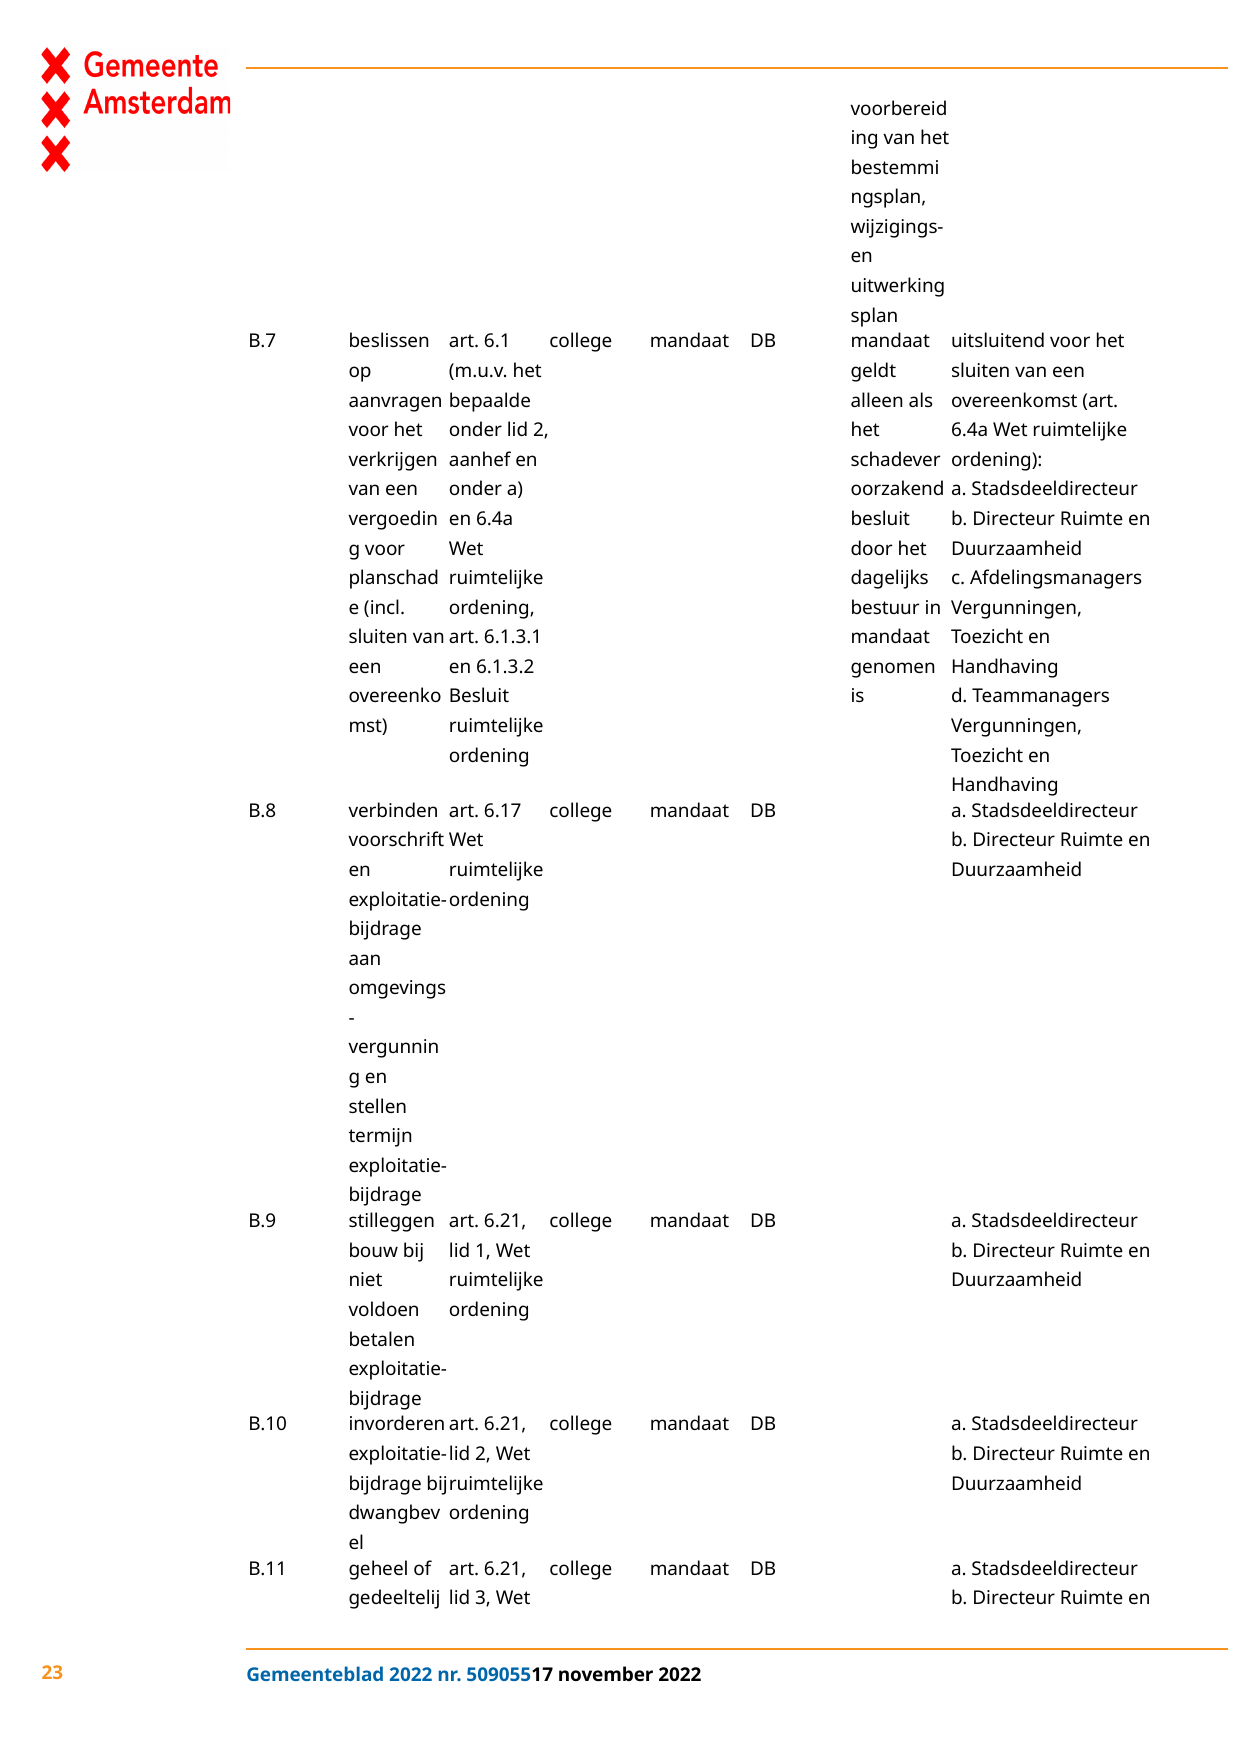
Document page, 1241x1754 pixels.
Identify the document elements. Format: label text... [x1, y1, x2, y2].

table_cell invorderen exploitatie-bijdrage bij dwangbevel [348, 1411, 449, 1555]
table_cell [248, 95, 348, 328]
table_cell art. 6.21, lid 3, Wet [449, 1555, 549, 1610]
table_cell mandaat [650, 1411, 750, 1555]
table_cell DB [750, 1208, 850, 1411]
table_cell [549, 95, 649, 328]
table_cell [850, 797, 951, 1207]
table_cell mandaat [650, 328, 750, 797]
table_cell voorbereiding van het bestemmingsplan, wijzigings- en uitwerkingsplan [850, 95, 951, 328]
table_cell art. 6.21, lid 2, Wet ruimtelijke ordening [449, 1411, 549, 1555]
table_cell B.10 [248, 1411, 348, 1555]
table_cell DB [750, 1411, 850, 1555]
table_cell DB [750, 328, 850, 797]
table_cell college [549, 1555, 649, 1610]
table_cell B.9 [248, 1208, 348, 1411]
picture [41, 47, 231, 172]
table_cell beslissen op aanvragen voor het verkrijgen van een vergoeding voor planschade (incl. sluiten van een overeenkomst) [348, 328, 449, 797]
table_cell [951, 95, 1152, 328]
table_cell college [549, 797, 649, 1207]
table_cell [850, 1555, 951, 1610]
table_cell DB [750, 797, 850, 1207]
table_cell a. Stadsdeeldirecteur b. Directeur Ruimte en Duurzaamheid [951, 797, 1152, 1207]
table_cell art. 6.17 Wet ruimtelijke ordening [449, 797, 549, 1207]
table_cell mandaat [650, 1555, 750, 1610]
table_cell [449, 95, 549, 328]
table_cell B.11 [248, 1555, 348, 1610]
table_cell [650, 95, 750, 328]
table_cell mandaat [650, 797, 750, 1207]
table_cell college [549, 1208, 649, 1411]
table_cell a. Stadsdeeldirecteur b. Directeur Ruimte en Duurzaamheid [951, 1208, 1152, 1411]
table_cell art. 6.1 (m.u.v. het bepaalde onder lid 2, aanhef en onder a) en 6.4a Wet ruimtelijke ordening, art. 6.1.3.1 en 6.1.3.2 Besluit ruimtelijke ordening [449, 328, 549, 797]
table_cell DB [750, 1555, 850, 1610]
table_cell [850, 1411, 951, 1555]
table_cell uitsluitend voor het sluiten van een overeenkomst (art. 6.4a Wet ruimtelijke ordening): a. Stadsdeeldirecteur b. Directeur Ruimte en Duurzaamheid c. Afdelingsmanagers Vergunningen, Toezicht en Handhaving d. Teammanagers Vergunningen, Toezicht en Handhaving [951, 328, 1152, 797]
table_cell a. Stadsdeeldirecteur b. Directeur Ruimte en [951, 1555, 1152, 1610]
table_cell mandaat [650, 1208, 750, 1411]
table_cell verbinden voorschriften exploitatie-bijdrage aan omgevings-vergunning en stellen termijn exploitatie-bijdrage [348, 797, 449, 1207]
table_cell a. Stadsdeeldirecteur b. Directeur Ruimte en Duurzaamheid [951, 1411, 1152, 1555]
table_cell college [549, 328, 649, 797]
table_cell B.8 [248, 797, 348, 1207]
table_cell [750, 95, 850, 328]
table_cell college [549, 1411, 649, 1555]
table_cell [850, 1208, 951, 1411]
table_cell mandaat geldt alleen als het schadeveroorzakend besluit door het dagelijks bestuur in mandaat genomen is [850, 328, 951, 797]
table_cell stilleggen bouw bij niet voldoen betalen exploitatie-bijdrage [348, 1208, 449, 1411]
table_cell geheel of gedeeltelij [348, 1555, 449, 1610]
table_cell B.7 [248, 328, 348, 797]
table_cell art. 6.21, lid 1, Wet ruimtelijke ordening [449, 1208, 549, 1411]
table_cell [348, 95, 449, 328]
